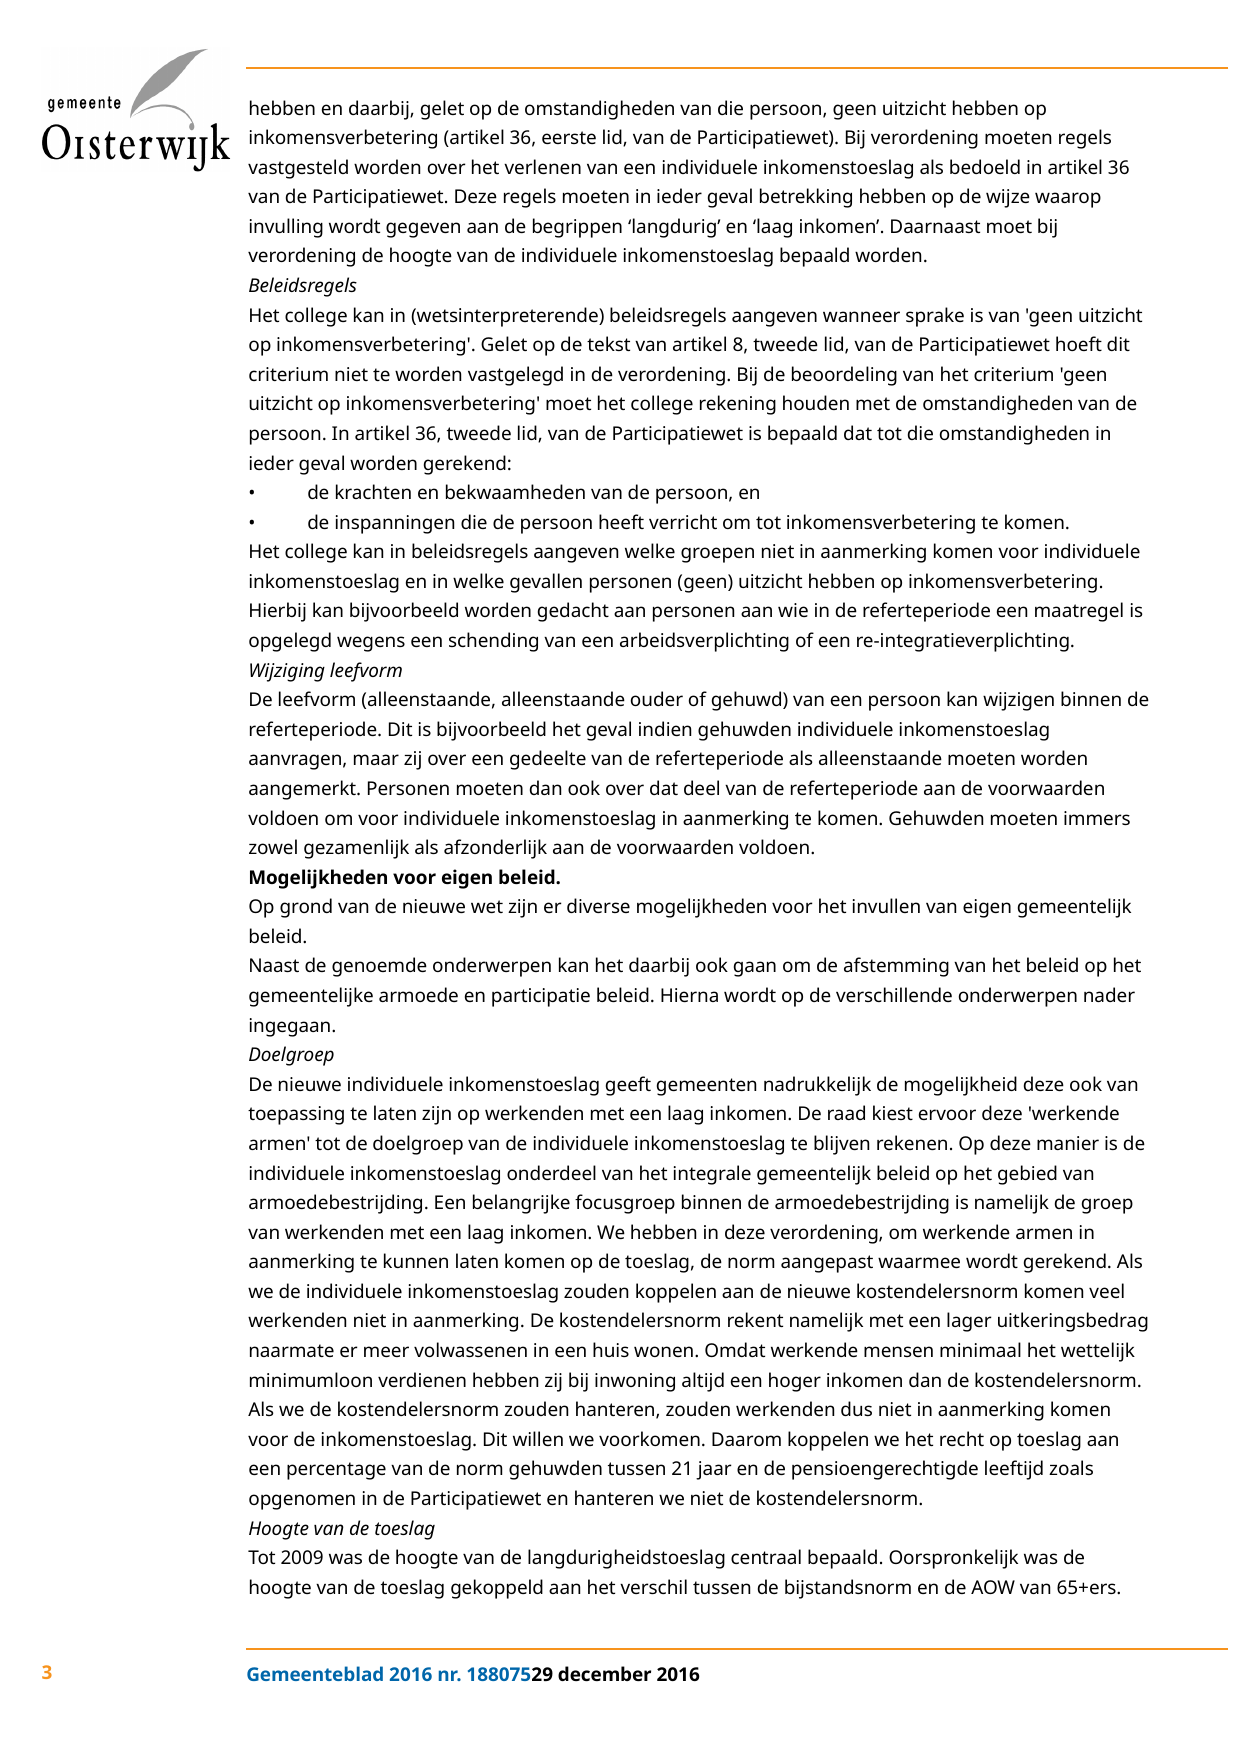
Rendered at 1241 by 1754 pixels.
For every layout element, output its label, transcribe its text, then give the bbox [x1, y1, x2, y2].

text Hoogte van de toeslag [248, 1515, 1152, 1541]
text Het college kan in beleidsregels aangeven welke groepen niet in aanmerking komen voor individuele inkomenstoeslag en in welke gevallen personen (geen) uitzicht hebben op inkomensverbetering. Hierbij kan bijvoorbeeld worden gedacht aan personen aan wie in de referteperiode een maatregel is opgelegd wegens een schending van een arbeidsverplichting of een re-integratieverplichting. [248, 538, 1152, 653]
text Naast de genoemde onderwerpen kan het daarbij ook gaan om de afstemming van het beleid op het gemeentelijke armoede en participatie beleid. Hierna wordt op de verschillende onderwerpen nader ingegaan. [248, 953, 1152, 1038]
text De leefvorm (alleenstaande, alleenstaande ouder of gehuwd) van een persoon kan wijzigen binnen de referteperiode. Dit is bijvoorbeeld het geval indien gehuwden individuele inkomenstoeslag aanvragen, maar zij over een gedeelte van de referteperiode als alleenstaande moeten worden aangemerkt. Personen moeten dan ook over dat deel van de referteperiode aan de voorwaarden voldoen om voor individuele inkomenstoeslag in aanmerking te komen. Gehuwden moeten immers zowel gezamenlijk als afzonderlijk aan de voorwaarden voldoen. [248, 686, 1152, 860]
picture [41, 47, 231, 172]
list de inspanningen die de persoon heeft verricht om tot inkomensverbetering te komen. [248, 509, 1152, 535]
text De nieuwe individuele inkomenstoeslag geeft gemeenten nadrukkelijk de mogelijkheid deze ook van toepassing te laten zijn op werkenden met een laag inkomen. De raad kiest ervoor deze 'werkende armen' tot de doelgroep van de individuele inkomenstoeslag te blijven rekenen. Op deze manier is de individuele inkomenstoeslag onderdeel van het integrale gemeentelijk beleid op het gebied van armoedebestrijding. Een belangrijke focusgroep binnen de armoedebestrijding is namelijk de groep van werkenden met een laag inkomen. We hebben in deze verordening, om werkende armen in aanmerking te kunnen laten komen op de toeslag, de norm aangepast waarmee wordt gerekend. Als we de individuele inkomenstoeslag zouden koppelen aan de nieuwe kostendelersnorm komen veel werkenden niet in aanmerking. De kostendelersnorm rekent namelijk met een lager uitkeringsbedrag naarmate er meer volwassenen in een huis wonen. Omdat werkende mensen minimaal het wettelijk minimumloon verdienen hebben zij bij inwoning altijd een hoger inkomen dan de kostendelersnorm. Als we de kostendelersnorm zouden hanteren, zouden werkenden dus niet in aanmerking komen voor de inkomenstoeslag. Dit willen we voorkomen. Daarom koppelen we het recht op toeslag aan een percentage van de norm gehuwden tussen 21 jaar en de pensioengerechtigde leeftijd zoals opgenomen in de Participatiewet en hanteren we niet de kostendelersnorm. [248, 1071, 1152, 1511]
text Wijziging leefvorm [248, 657, 1152, 683]
text Tot 2009 was de hoogte van de langdurigheidstoeslag centraal bepaald. Oorspronkelijk was de hoogte van de toeslag gekoppeld aan het verschil tussen de bijstandsnorm en de AOW van 65+ers. [248, 1544, 1152, 1600]
text Doelgroep [248, 1041, 1152, 1067]
text hebben en daarbij, gelet op de omstandigheden van die persoon, geen uitzicht hebben op inkomensverbetering (artikel 36, eerste lid, van de Participatiewet). Bij verordening moeten regels vastgesteld worden over het verlenen van een individuele inkomenstoeslag als bedoeld in artikel 36 van de Participatiewet. Deze regels moeten in ieder geval betrekking hebben op de wijze waarop invulling wordt gegeven aan de begrippen ‘langdurig’ en ‘laag inkomen’. Daarnaast moet bij verordening de hoogte van de individuele inkomenstoeslag bepaald worden. [248, 95, 1152, 268]
text Beleidsregels [248, 272, 1152, 298]
text Op grond van de nieuwe wet zijn er diverse mogelijkheden voor het invullen van eigen gemeentelijk beleid. [248, 893, 1152, 949]
list de krachten en bekwaamheden van de persoon, en [248, 479, 1152, 505]
text Het college kan in (wetsinterpreterende) beleidsregels aangeven wanneer sprake is van 'geen uitzicht op inkomensverbetering'. Gelet op de tekst van artikel 8, tweede lid, van de Participatiewet hoeft dit criterium niet te worden vastgelegd in de verordening. Bij de beoordeling van het criterium 'geen uitzicht op inkomensverbetering' moet het college rekening houden met de omstandigheden van de persoon. In artikel 36, tweede lid, van de Participatiewet is bepaald dat tot die omstandigheden in ieder geval worden gerekend: [248, 302, 1152, 476]
text Mogelijkheden voor eigen beleid. [248, 864, 1152, 890]
